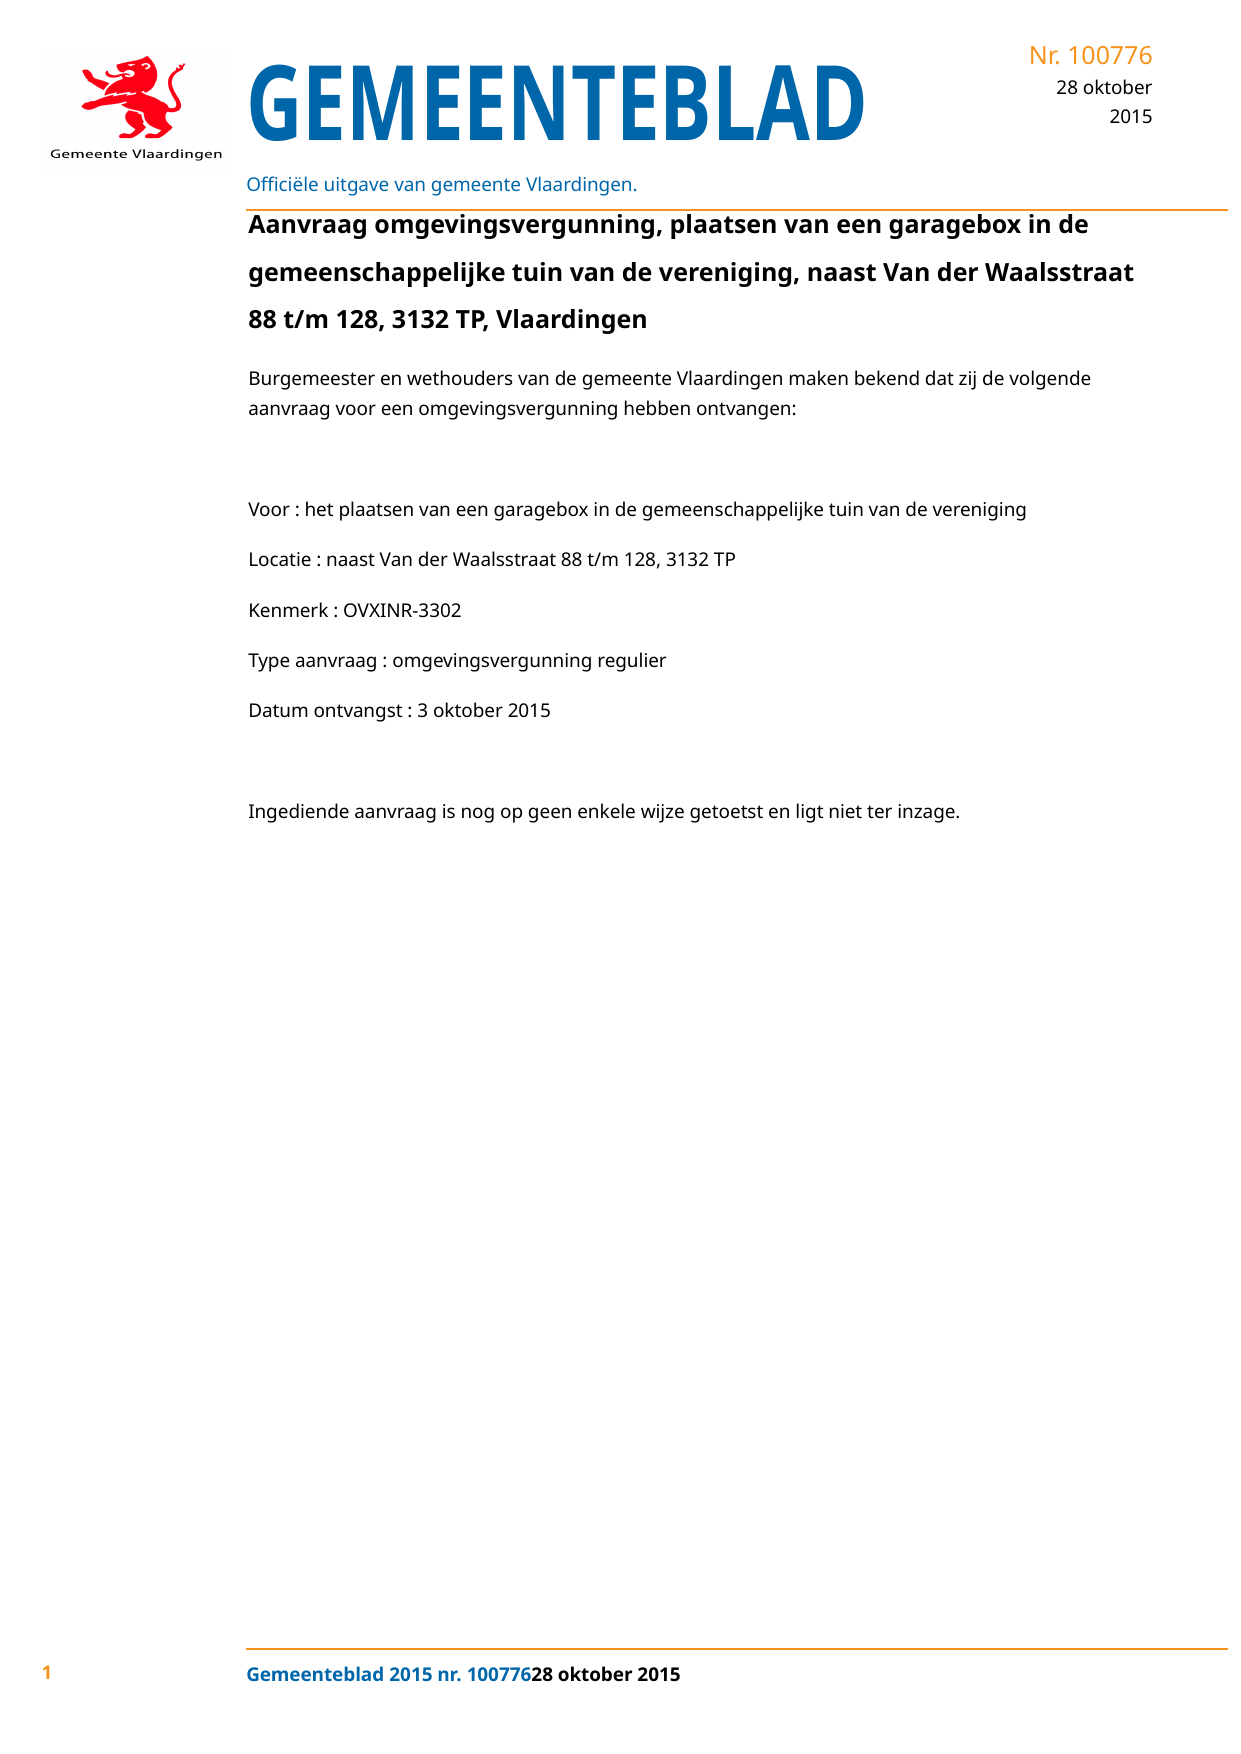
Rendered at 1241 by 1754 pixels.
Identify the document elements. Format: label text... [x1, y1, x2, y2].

picture [41, 47, 231, 172]
text Locatie : naast Van der Waalsstraat 88 t/m 128, 3132 TP [248, 546, 1152, 572]
text Type aanvraag : omgevingsvergunning regulier [248, 647, 1152, 673]
text Datum ontvangst : 3 oktober 2015 [248, 698, 1152, 723]
text Voor : het plaatsen van een garagebox in de gemeenschappelijke tuin van de vereniging [248, 496, 1152, 522]
text Kenmerk : OVXINR-3302 [248, 597, 1152, 622]
text Ingediende aanvraag is nog op geen enkele wijze getoetst en ligt niet ter inzage. [248, 798, 1152, 824]
text Aanvraag omgevingsvergunning, plaatsen van een garagebox in de gemeenschappelijke tuin van de vereniging, naast Van der Waalsstraat 88 t/m 128, 3132 TP, Vlaardingen [248, 211, 1152, 336]
text Burgemeester en wethouders van de gemeente Vlaardingen maken bekend dat zij de volgende aanvraag voor een omgevingsvergunning hebben ontvangen: [248, 366, 1152, 421]
